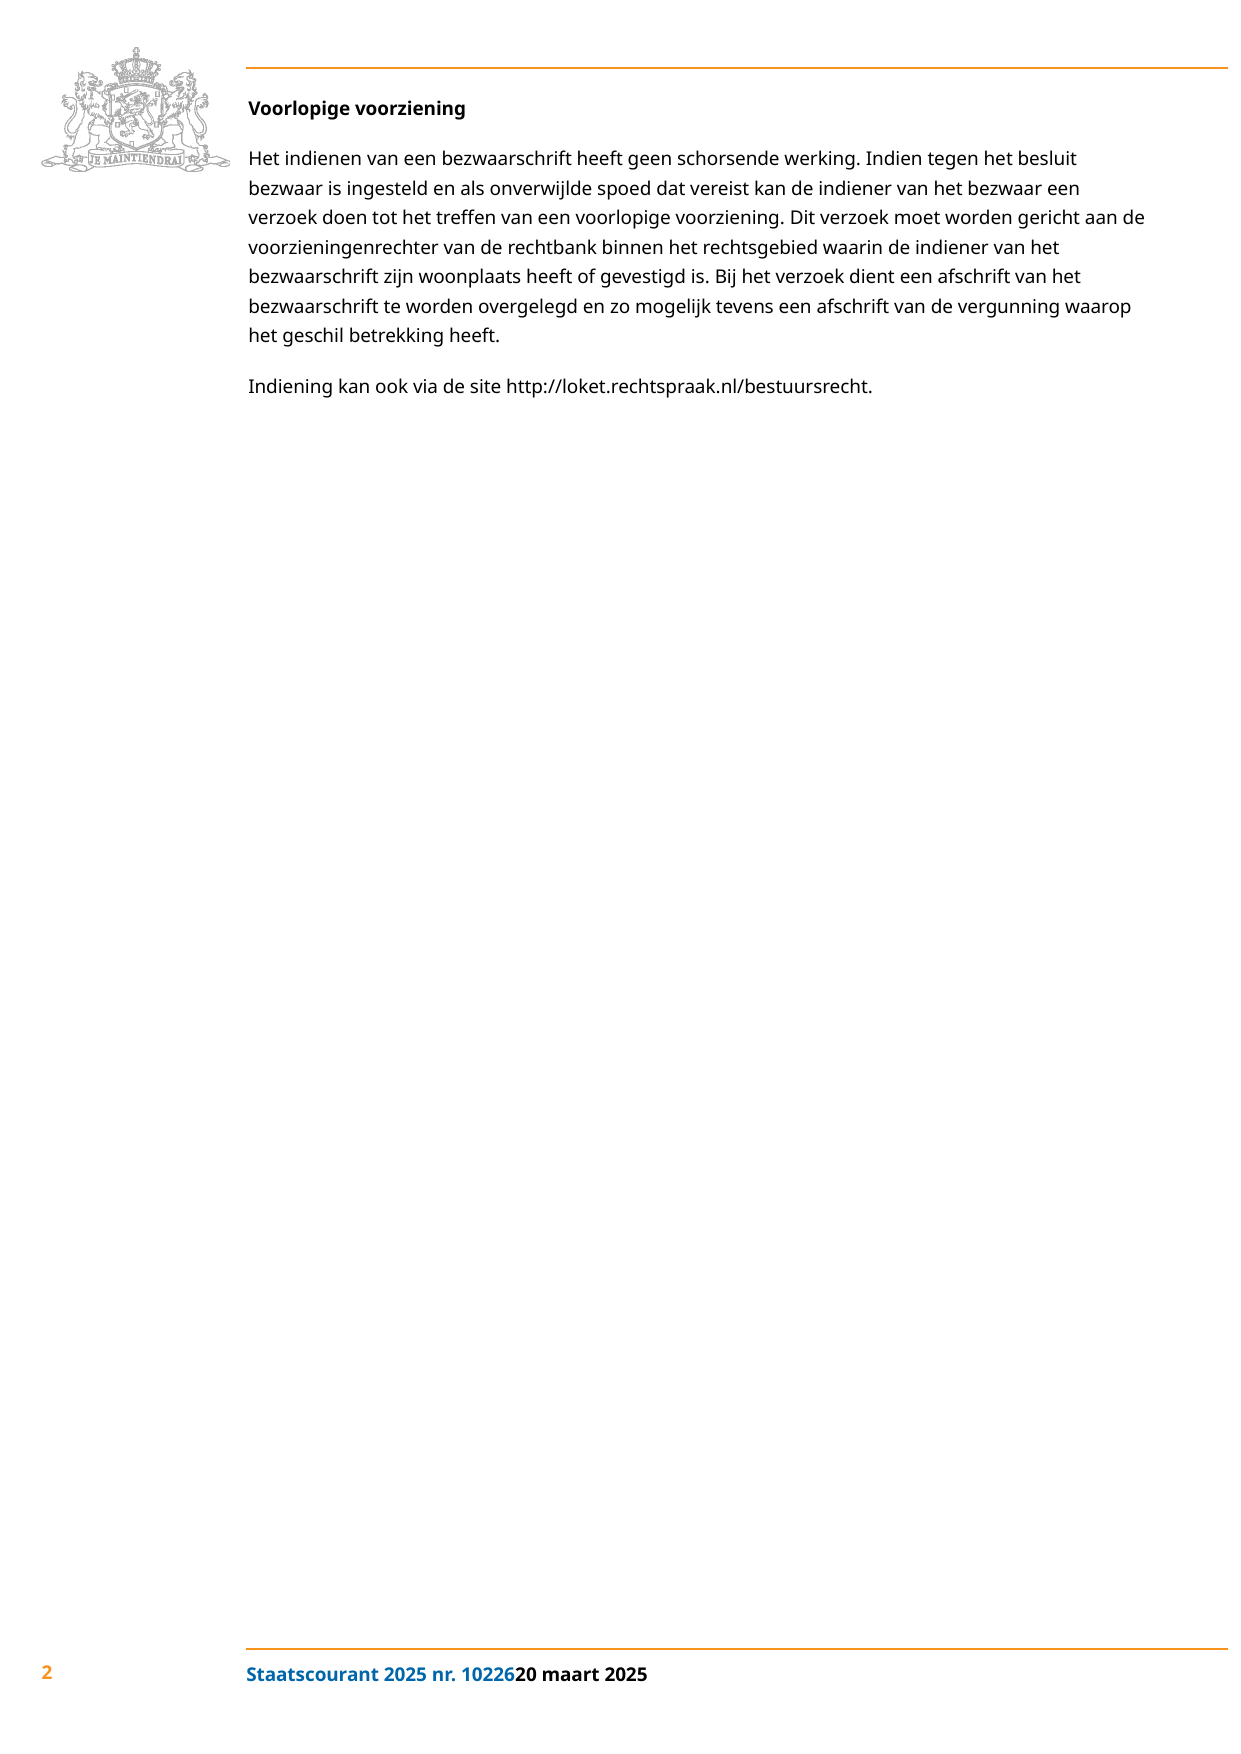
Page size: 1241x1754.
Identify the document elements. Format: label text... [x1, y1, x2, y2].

text Het indienen van een bezwaarschrift heeft geen schorsende werking. Indien tegen het besluit bezwaar is ingesteld en als onverwijlde spoed dat vereist kan de indiener van het bezwaar een verzoek doen tot het treffen van een voorlopige voorziening. Dit verzoek moet worden gericht aan de voorzieningenrechter van de rechtbank binnen het rechtsgebied waarin de indiener van het bezwaarschrift zijn woonplaats heeft of gevestigd is. Bij het verzoek dient een afschrift van het bezwaarschrift te worden overgelegd en zo mogelijk tevens een afschrift van de vergunning waarop het geschil betrekking heeft. [248, 145, 1152, 348]
text Indiening kan ook via de site http://loket.rechtspraak.nl/bestuursrecht. [248, 373, 1152, 399]
picture [41, 47, 231, 172]
text Voorlopige voorziening [248, 95, 1152, 121]
